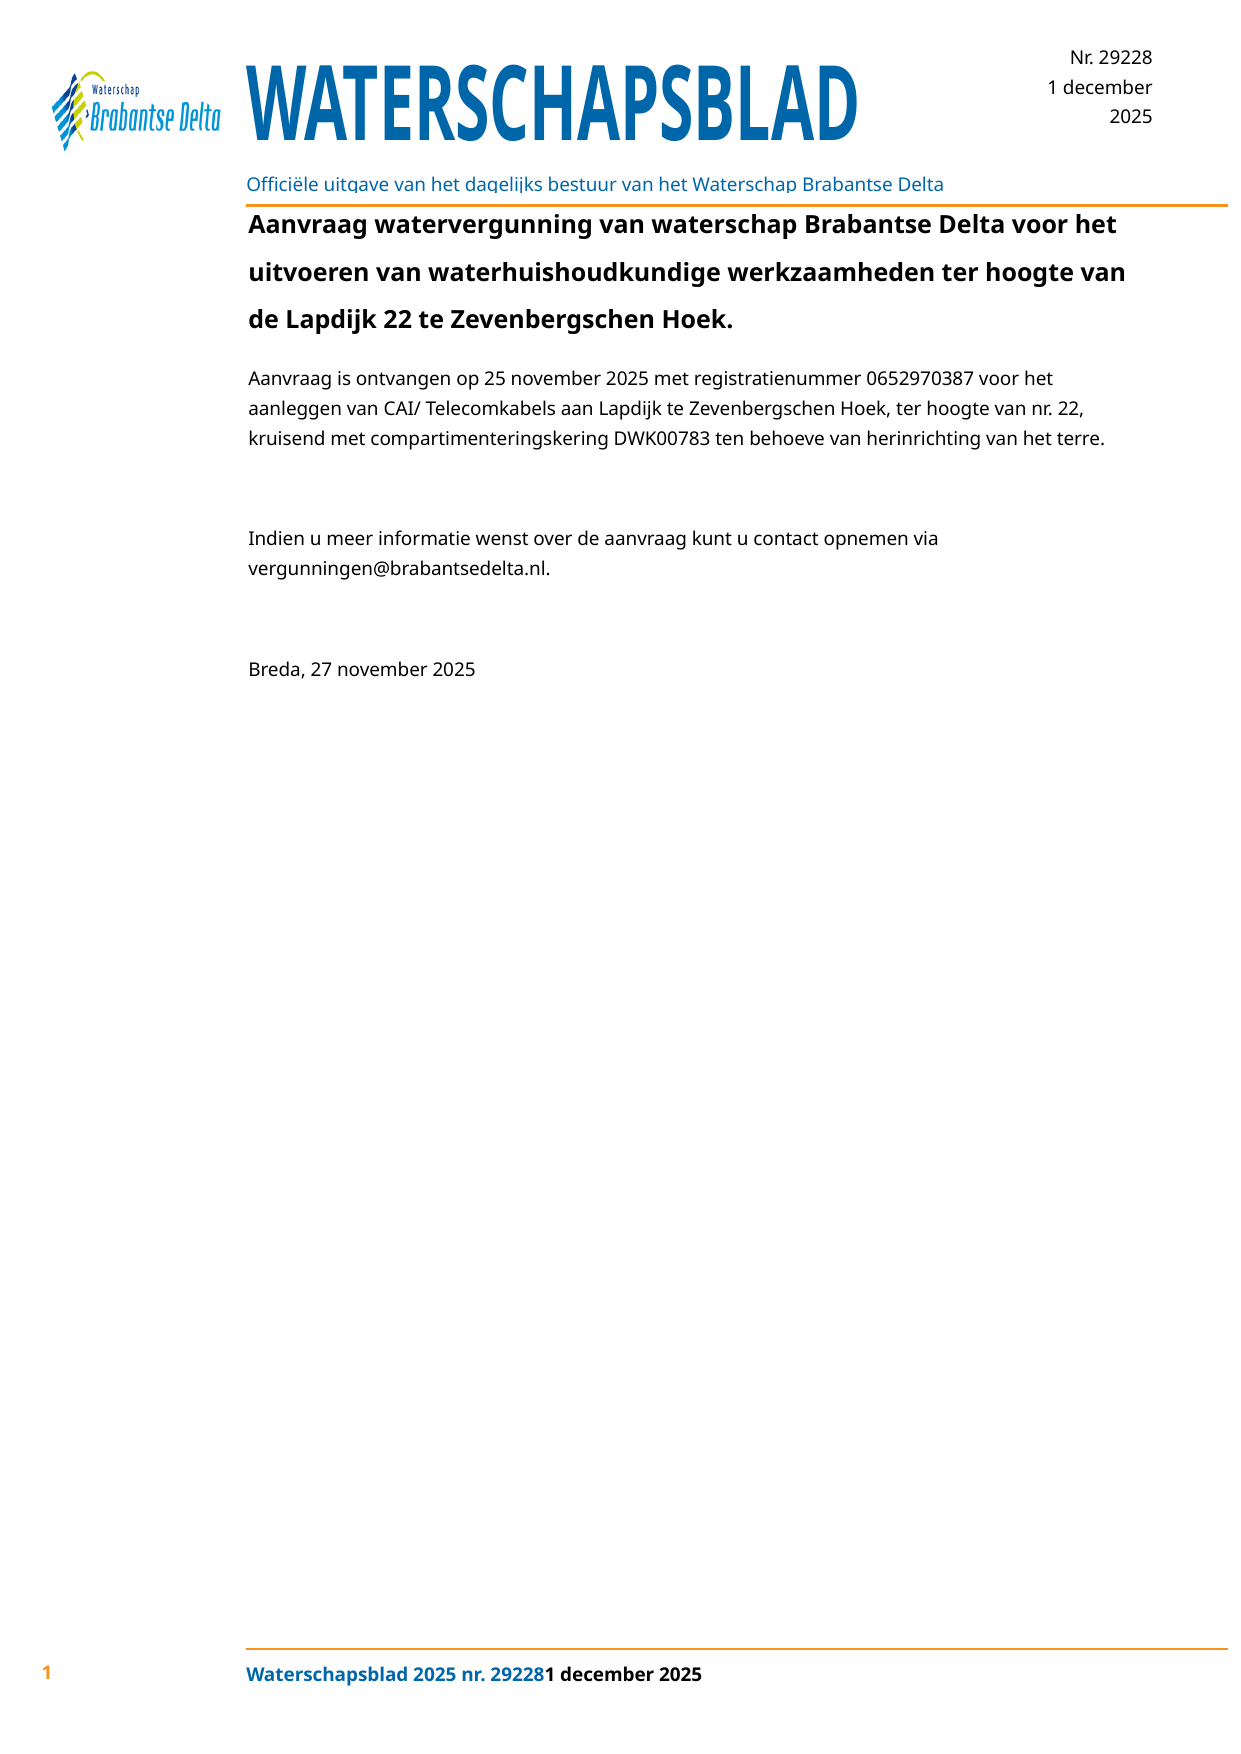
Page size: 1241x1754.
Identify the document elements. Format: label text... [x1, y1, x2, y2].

text Aanvraag watervergunning van waterschap Brabantse Delta voor het uitvoeren van waterhuishoudkundige werkzaamheden ter hoogte van de Lapdijk 22 te Zevenbergschen Hoek. [248, 207, 1152, 336]
picture [41, 47, 231, 172]
text Aanvraag is ontvangen op 25 november 2025 met registratienummer 0652970387 voor het aanleggen van CAI/ Telecomkabels aan Lapdijk te Zevenbergschen Hoek, ter hoogte van nr. 22, kruisend met compartimenteringskering DWK00783 ten behoeve van herinrichting van het terre. [248, 366, 1152, 450]
text Breda, 27 november 2025 [248, 656, 1152, 682]
text Indien u meer informatie wenst over de aanvraag kunt u contact opnemen via vergunningen@brabantsedelta.nl. [248, 526, 1152, 581]
